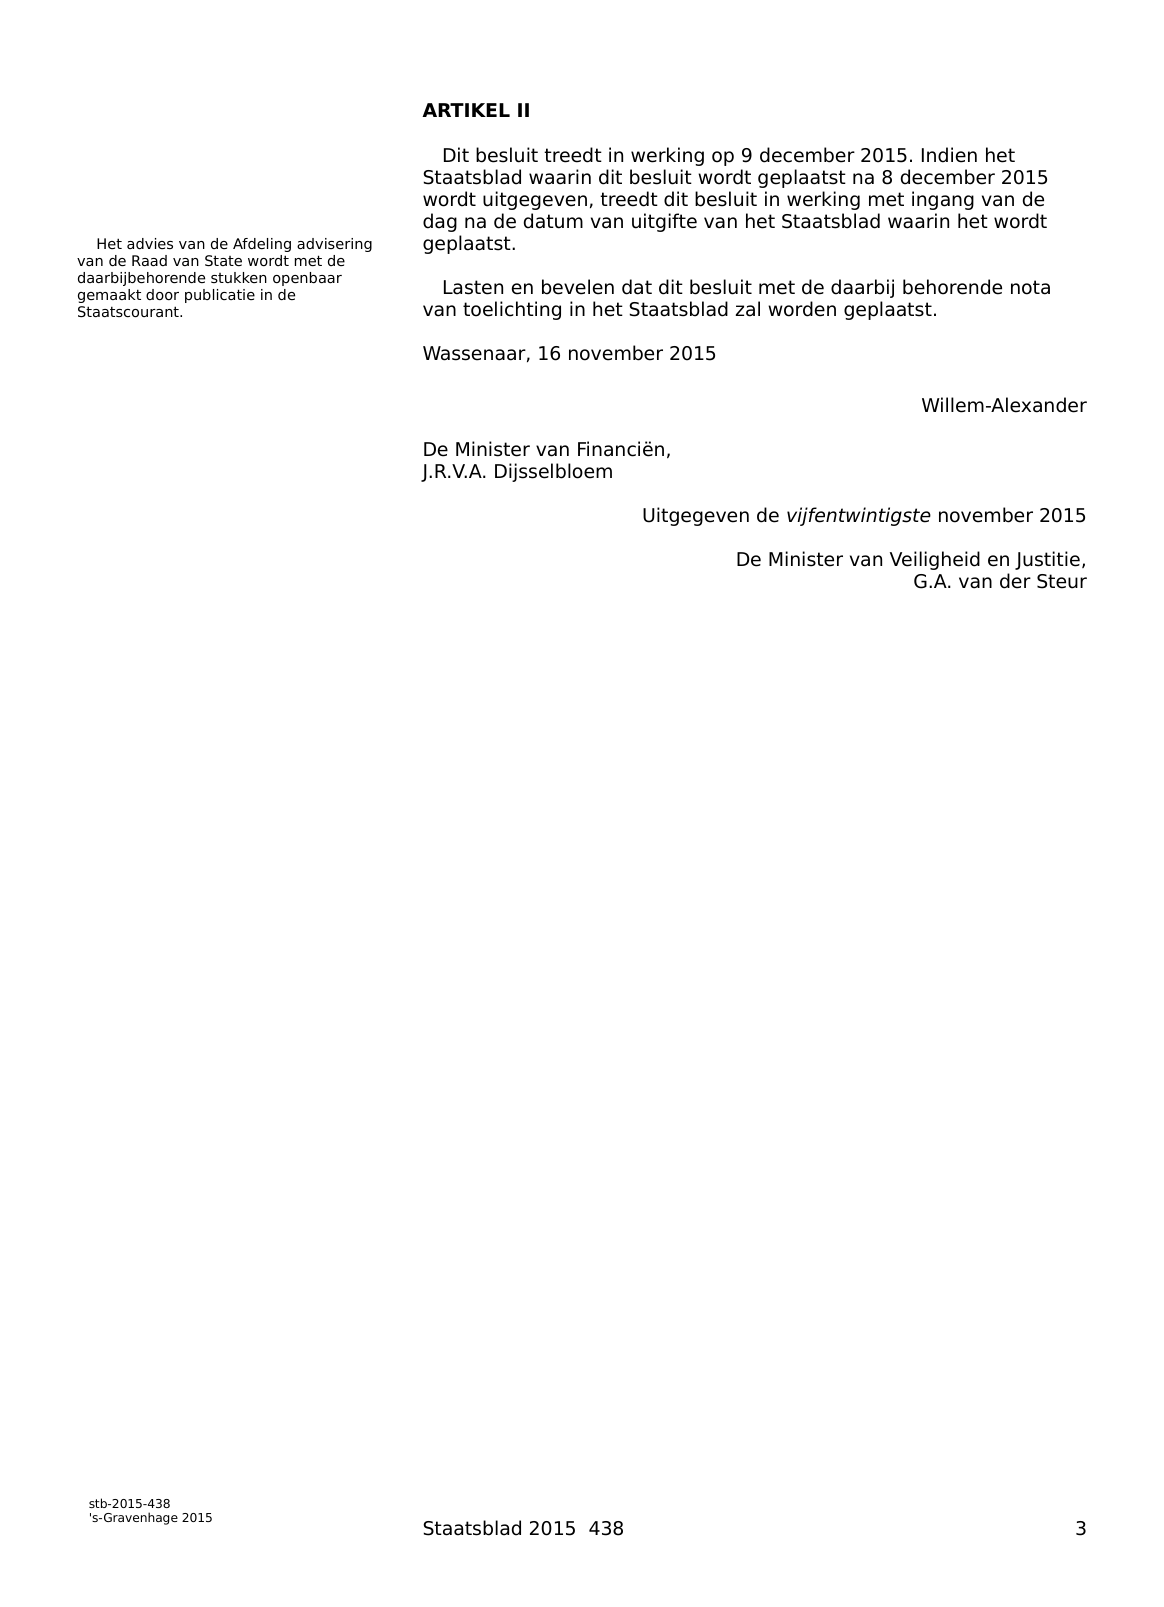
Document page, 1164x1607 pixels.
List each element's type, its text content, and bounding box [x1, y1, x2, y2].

text Willem-Alexander [422, 395, 1087, 417]
text Dit besluit treedt in werking op 9 december 2015. Indien het Staatsblad waarin dit besluit wordt geplaatst na 8 december 2015 wordt uitgegeven, treedt dit besluit in werking met ingang van de dag na de datum van uitgifte van het Staatsblad waarin het wordt geplaatst. [422, 144, 1087, 254]
text De Minister van Veiligheid en Justitie, G.A. van der Steur [422, 549, 1087, 593]
text Uitgegeven de vijfentwintigste november 2015 [422, 505, 1087, 527]
subtitle ARTIKEL II [422, 100, 1087, 122]
text De Minister van Financiën, J.R.V.A. Dijsselbloem [422, 439, 1087, 483]
text 's-Gravenhage 2015 [88, 1511, 323, 1525]
text Het advies van de Afdeling advisering van de Raad van State wordt met de daarbijbehorende stukken openbaar gemaakt door publicatie in de Staatscourant. [77, 236, 396, 321]
text Wassenaar, 16 november 2015 [422, 343, 1087, 365]
text stb-2015-438 [88, 1497, 323, 1511]
text Lasten en bevelen dat dit besluit met de daarbij behorende nota van toelichting in het Staatsblad zal worden geplaatst. [422, 277, 1087, 321]
